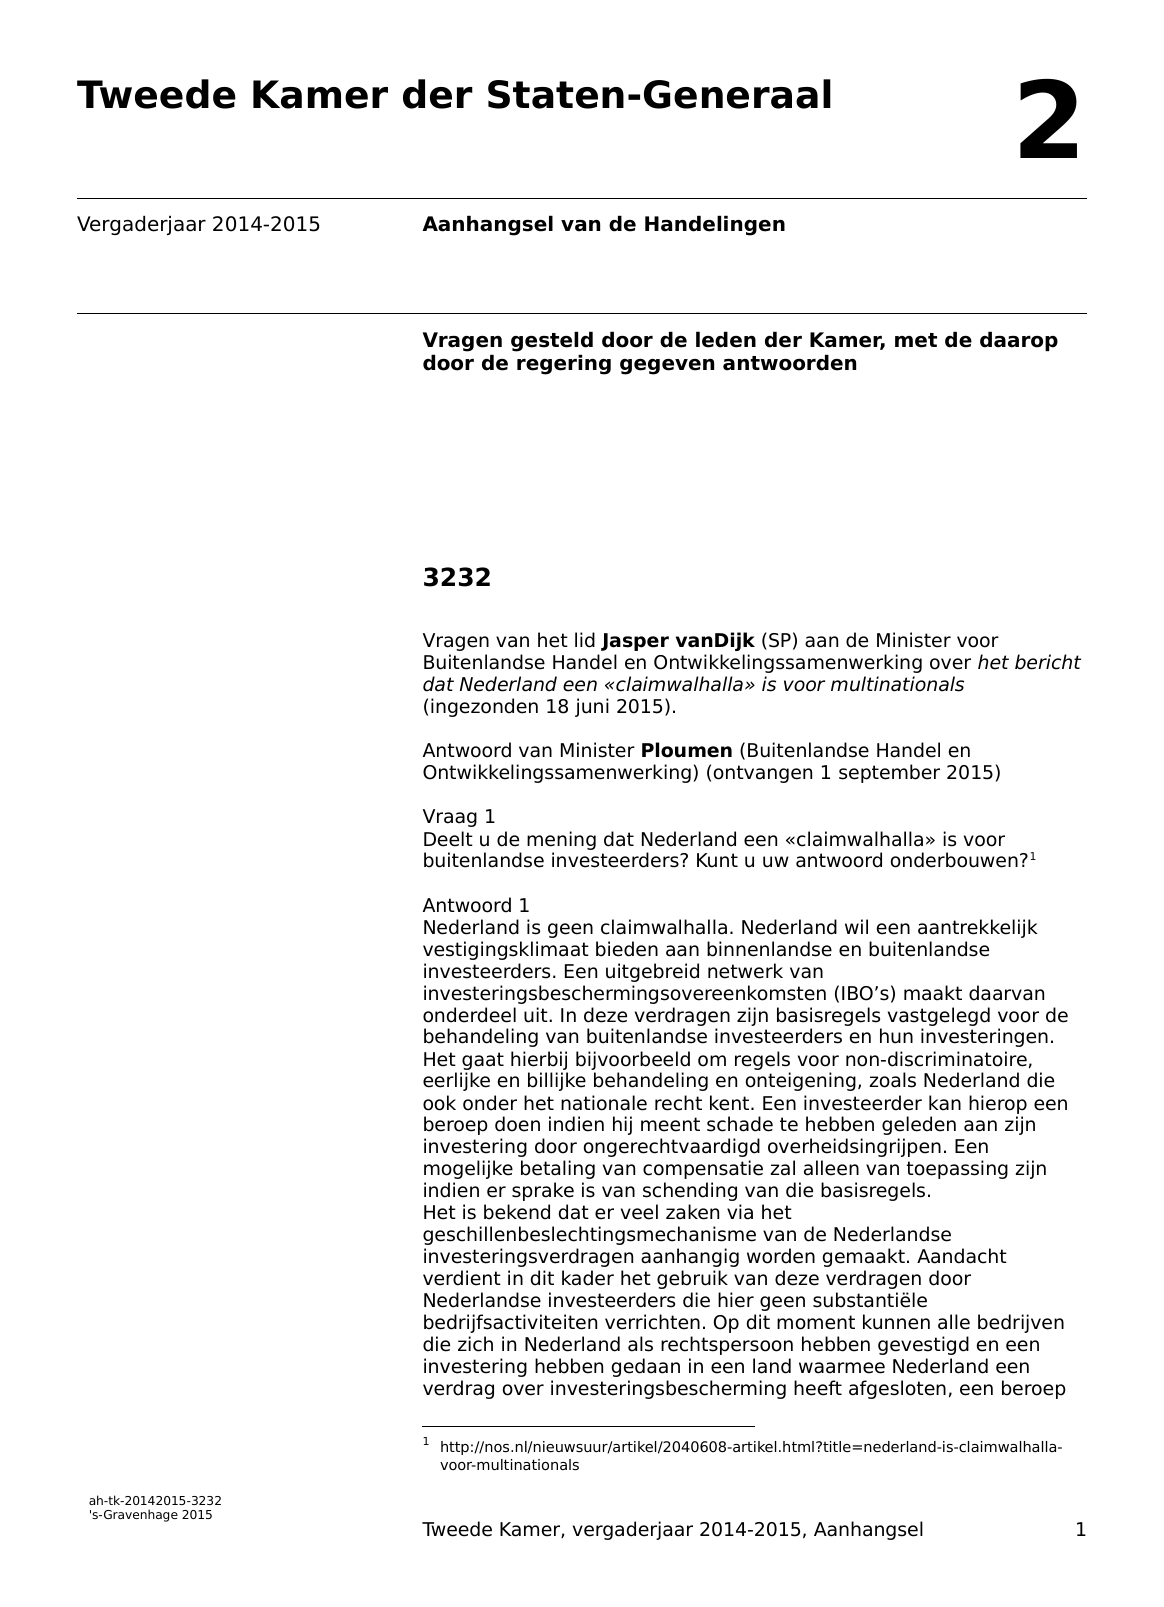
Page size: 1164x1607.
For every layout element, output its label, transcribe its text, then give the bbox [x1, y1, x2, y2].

table_cell Vragen gesteld door de leden der Kamer, met de daarop door de regering gegeven antwoorden [422, 314, 1087, 375]
text Deelt u de mening dat Nederland een «claimwalhalla» is voor buitenlandse investeerders? Kunt u uw antwoord onderbouwen? [422, 828, 1087, 872]
text Antwoord van Minister Ploumen (Buitenlandse Handel en Ontwikkelingssamenwerking) (ontvangen 1 september 2015) [422, 740, 1087, 784]
text Antwoord 1 [422, 894, 1087, 917]
text Nederland is geen claimwalhalla. Nederland wil een aantrekkelijk vestigingsklimaat bieden aan binnenlandse en buitenlandse investeerders. Een uitgebreid netwerk van investeringsbeschermingsovereenkomsten (IBO’s) maakt daarvan onderdeel uit. In deze verdragen zijn basisregels vastgelegd voor de behandeling van buitenlandse investeerders en hun investeringen. Het gaat hierbij bijvoorbeeld om regels voor non-discriminatoire, eerlijke en billijke behandeling en onteigening, zoals Nederland die ook onder het nationale recht kent. Een investeerder kan hierop een beroep doen indien hij meent schade te hebben geleden aan zijn investering door ongerechtvaardigd overheidsingrijpen. Een mogelijke betaling van compensatie zal alleen van toepassing zijn indien er sprake is van schending van die basisregels. [422, 917, 1087, 1202]
table_header Tweede Kamer der Staten-Generaal [77, 59, 886, 198]
text Vraag 1 [422, 806, 1087, 828]
table_cell [77, 314, 422, 375]
text Het is bekend dat er veel zaken via het geschillenbeslechtingsmechanisme van de Nederlandse investeringsverdragen aanhangig worden gemaakt. Aandacht verdient in dit kader het gebruik van deze verdragen door Nederlandse investeerders die hier geen substantiële bedrijfsactiviteiten verrichten. Op dit moment kunnen alle bedrijven die zich in Nederland als rechtspersoon hebben gevestigd en een investering hebben gedaan in een land waarmee Nederland een verdrag over investeringsbescherming heeft afgesloten, een beroep [422, 1202, 1087, 1400]
text http://nos.nl/nieuwsuur/artikel/2040608-artikel.html?title=nederland-is-claimwalhalla-voor-multinationals [422, 1435, 1087, 1474]
table_cell Vergaderjaar 2014-2015 [77, 199, 422, 313]
text ah-tk-20142015-3232 [88, 1494, 323, 1508]
text 3232 [422, 563, 1087, 592]
text 's-Gravenhage 2015 [88, 1508, 323, 1522]
text Vragen van het lid Jasper vanDijk (SP) aan de Minister voor Buitenlandse Handel en Ontwikkelingssamenwerking over het bericht dat Nederland een «claimwalhalla» is voor multinationals (ingezonden 18 juni 2015). [422, 630, 1087, 718]
table_header 2 [886, 59, 1087, 198]
table_cell Aanhangsel van de Handelingen [422, 199, 1087, 313]
